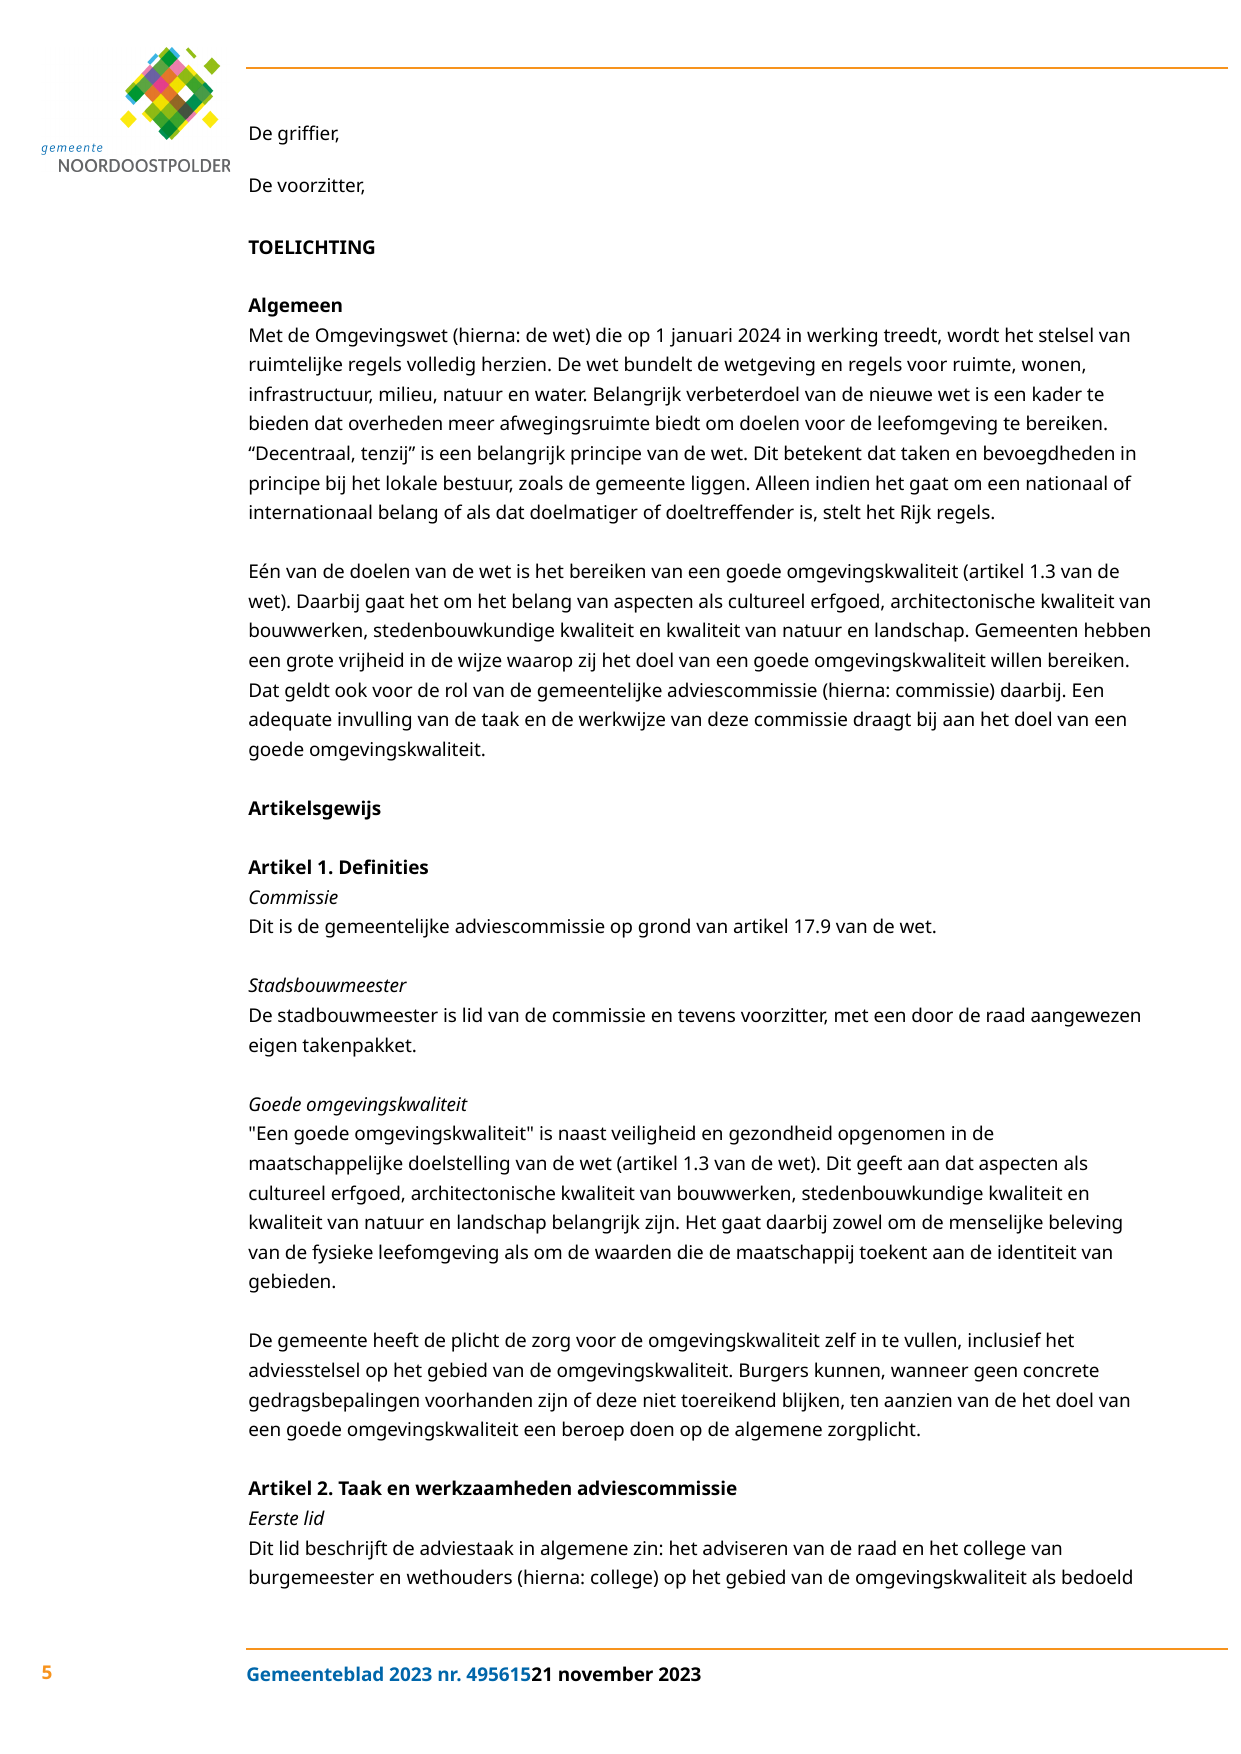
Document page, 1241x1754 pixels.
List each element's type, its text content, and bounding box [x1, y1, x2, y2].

text "Een goede omgevingskwaliteit" is naast veiligheid en gezondheid opgenomen in de maatschappelijke doelstelling van de wet (artikel 1.3 van de wet). Dit geeft aan dat aspecten als cultureel erfgoed, architectonische kwaliteit van bouwwerken, stedenbouwkundige kwaliteit en kwaliteit van natuur en landschap belangrijk zijn. Het gaat daarbij zowel om de menselijke beleving van de fysieke leefomgeving als om de waarden die de maatschappij toekent aan de identiteit van gebieden. [248, 1121, 1152, 1294]
text De gemeente heeft de plicht de zorg voor de omgevingskwaliteit zelf in te vullen, inclusief het adviesstelsel op het gebied van de omgevingskwaliteit. Burgers kunnen, wanneer geen concrete gedragsbepalingen voorhanden zijn of deze niet toereikend blijken, ten aanzien van de het doel van een goede omgevingskwaliteit een beroep doen op de algemene zorgplicht. [248, 1328, 1152, 1442]
text Dit lid beschrijft de adviestaak in algemene zin: het adviseren van de raad en het college van burgemeester en wethouders (hierna: college) op het gebied van de omgevingskwaliteit als bedoeld [248, 1535, 1152, 1590]
text Algemeen [248, 292, 1152, 318]
text Artikelsgewijs [248, 795, 1152, 821]
text Eén van de doelen van de wet is het bereiken van een goede omgevingskwaliteit (artikel 1.3 van de wet). Daarbij gaat het om het belang van aspecten als cultureel erfgoed, architectonische kwaliteit van bouwwerken, stedenbouwkundige kwaliteit en kwaliteit van natuur en landschap. Gemeenten hebben een grote vrijheid in de wijze waarop zij het doel van een goede omgevingskwaliteit willen bereiken. Dat geldt ook voor de rol van de gemeentelijke adviescommissie (hierna: commissie) daarbij. Een adequate invulling van de taak en de werkwijze van deze commissie draagt bij aan het doel van een goede omgevingskwaliteit. [248, 558, 1152, 762]
text De stadbouwmeester is lid van de commissie en tevens voorzitter, met een door de raad aangewezen eigen takenpakket. [248, 1002, 1152, 1058]
text TOELICHTING [248, 223, 1152, 263]
text De voorzitter, [248, 172, 1152, 198]
text Artikel 2. Taak en werkzaamheden adviescommissie [248, 1476, 1152, 1501]
text Artikel 1. Definities [248, 854, 1152, 880]
text Met de Omgevingswet (hierna: de wet) die op 1 januari 2024 in werking treedt, wordt het stelsel van ruimtelijke regels volledig herzien. De wet bundelt de wetgeving en regels voor ruimte, wonen, infrastructuur, milieu, natuur en water. Belangrijk verbeterdoel van de nieuwe wet is een kader te bieden dat overheden meer afwegingsruimte biedt om doelen voor de leefomgeving te bereiken. “Decentraal, tenzij” is een belangrijk principe van de wet. Dit betekent dat taken en bevoegdheden in principe bij het lokale bestuur, zoals de gemeente liggen. Alleen indien het gaat om een nationaal of internationaal belang of als dat doelmatiger of doeltreffender is, stelt het Rijk regels. [248, 322, 1152, 525]
picture [41, 47, 231, 172]
text De griffier, [248, 121, 1152, 146]
text Dit is de gemeentelijke adviescommissie op grond van artikel 17.9 van de wet. [248, 913, 1152, 939]
text Commissie [248, 884, 1152, 910]
text Eerste lid [248, 1505, 1152, 1531]
text Goede omgevingskwaliteit [248, 1091, 1152, 1117]
text Stadsbouwmeester [248, 973, 1152, 998]
